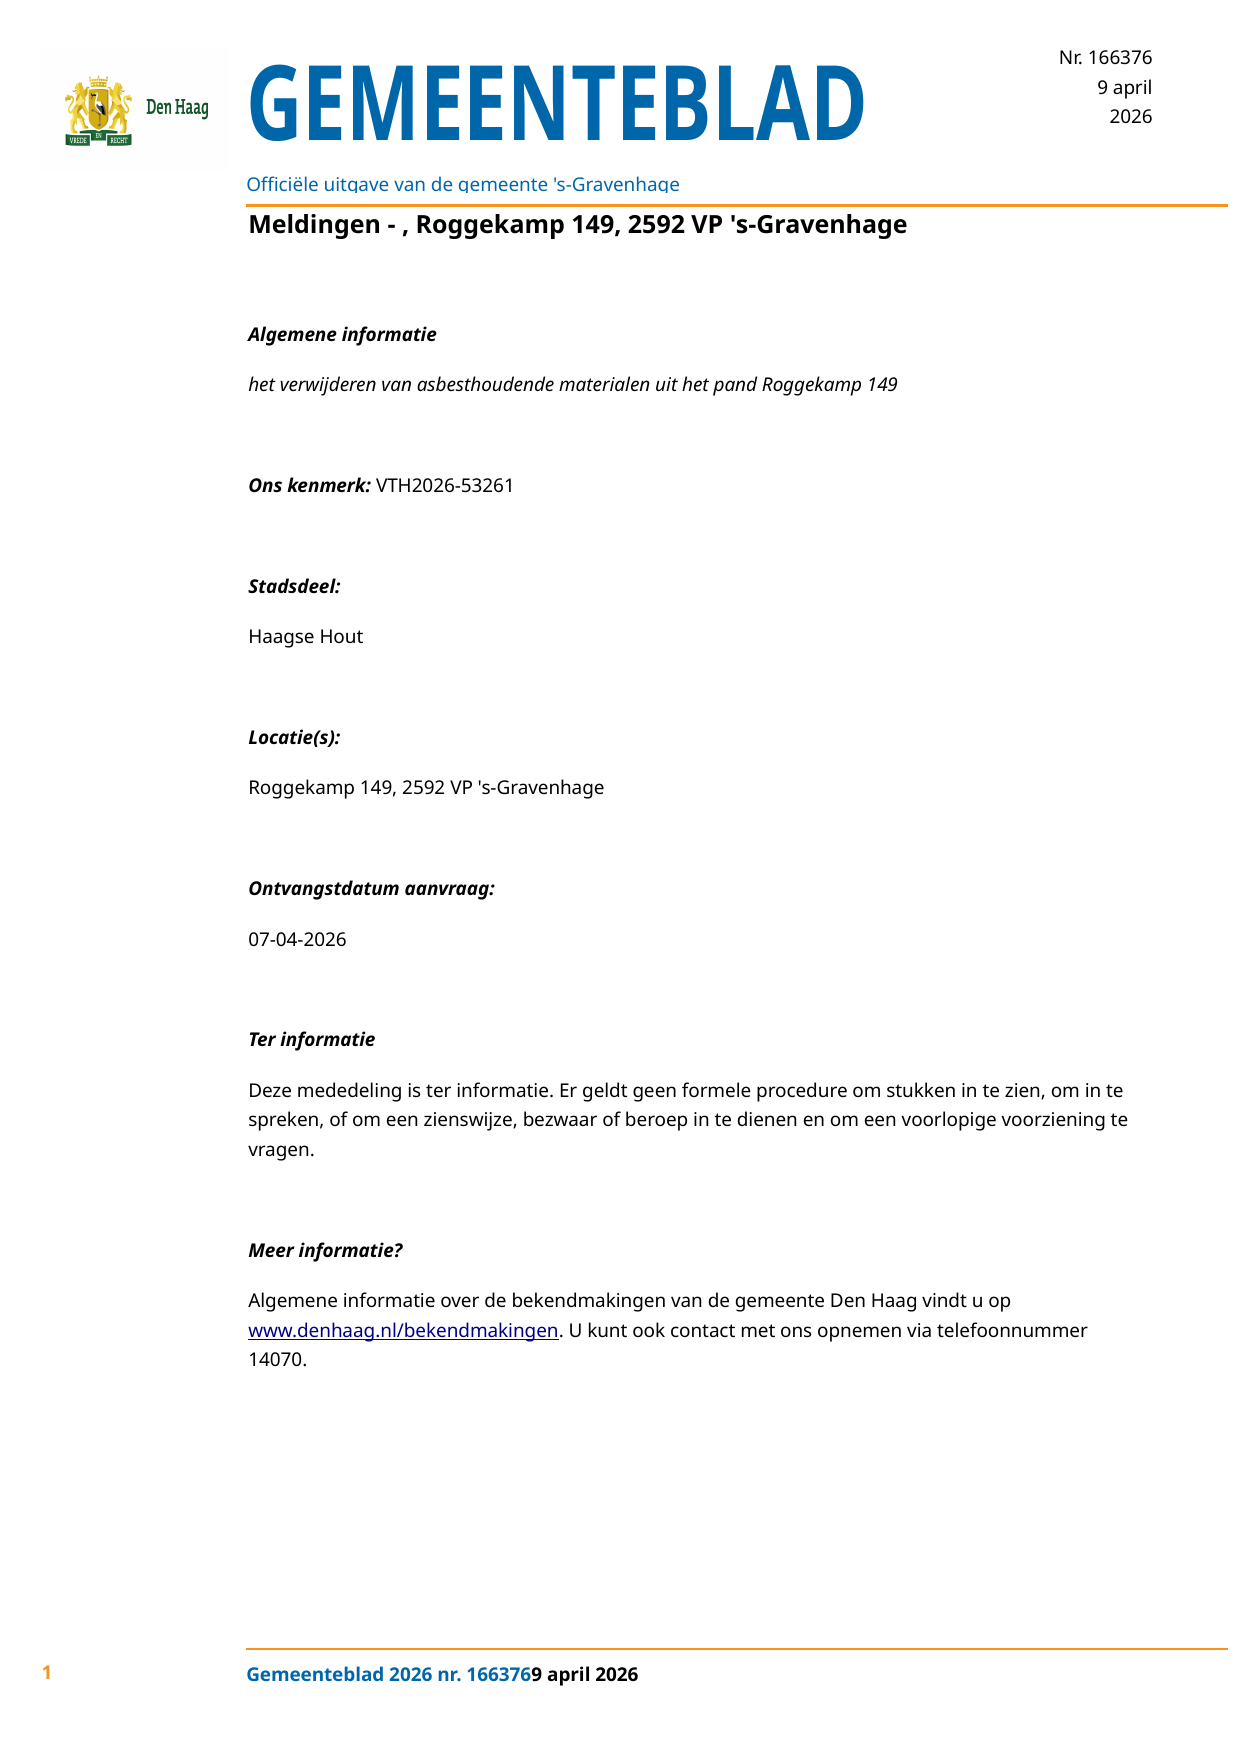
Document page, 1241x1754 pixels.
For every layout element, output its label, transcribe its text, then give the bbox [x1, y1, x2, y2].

text Stadsdeel: [248, 573, 1152, 598]
text Ter informatie [248, 1027, 1152, 1052]
text Haagse Hout [248, 623, 1152, 649]
text het verwijderen van asbesthoudende materialen uit het pand Roggekamp 149 [248, 371, 1152, 397]
text Meldingen - , Roggekamp 149, 2592 VP 's-Gravenhage [248, 207, 1152, 241]
text Deze mededeling is ter informatie. Er geldt geen formele procedure om stukken in te zien, om in te spreken, of om een zienswijze, bezwaar of beroep in te dienen en om een voorlopige voorziening te vragen. [248, 1077, 1152, 1162]
text Meer informatie? [248, 1237, 1152, 1263]
text 07-04-2026 [248, 926, 1152, 951]
text Ontvangstdatum aanvraag: [248, 875, 1152, 901]
text Ons kenmerk: VTH2026-53261 [248, 472, 1152, 498]
text Algemene informatie [248, 321, 1152, 346]
picture [41, 47, 231, 172]
text Locatie(s): [248, 724, 1152, 750]
text Algemene informatie over de bekendmakingen van de gemeente Den Haag vindt u op www.denhaag.nl/bekendmakingen. U kunt ook contact met ons opnemen via telefoonnummer 14070. [248, 1287, 1152, 1372]
text Roggekamp 149, 2592 VP 's-Gravenhage [248, 774, 1152, 800]
